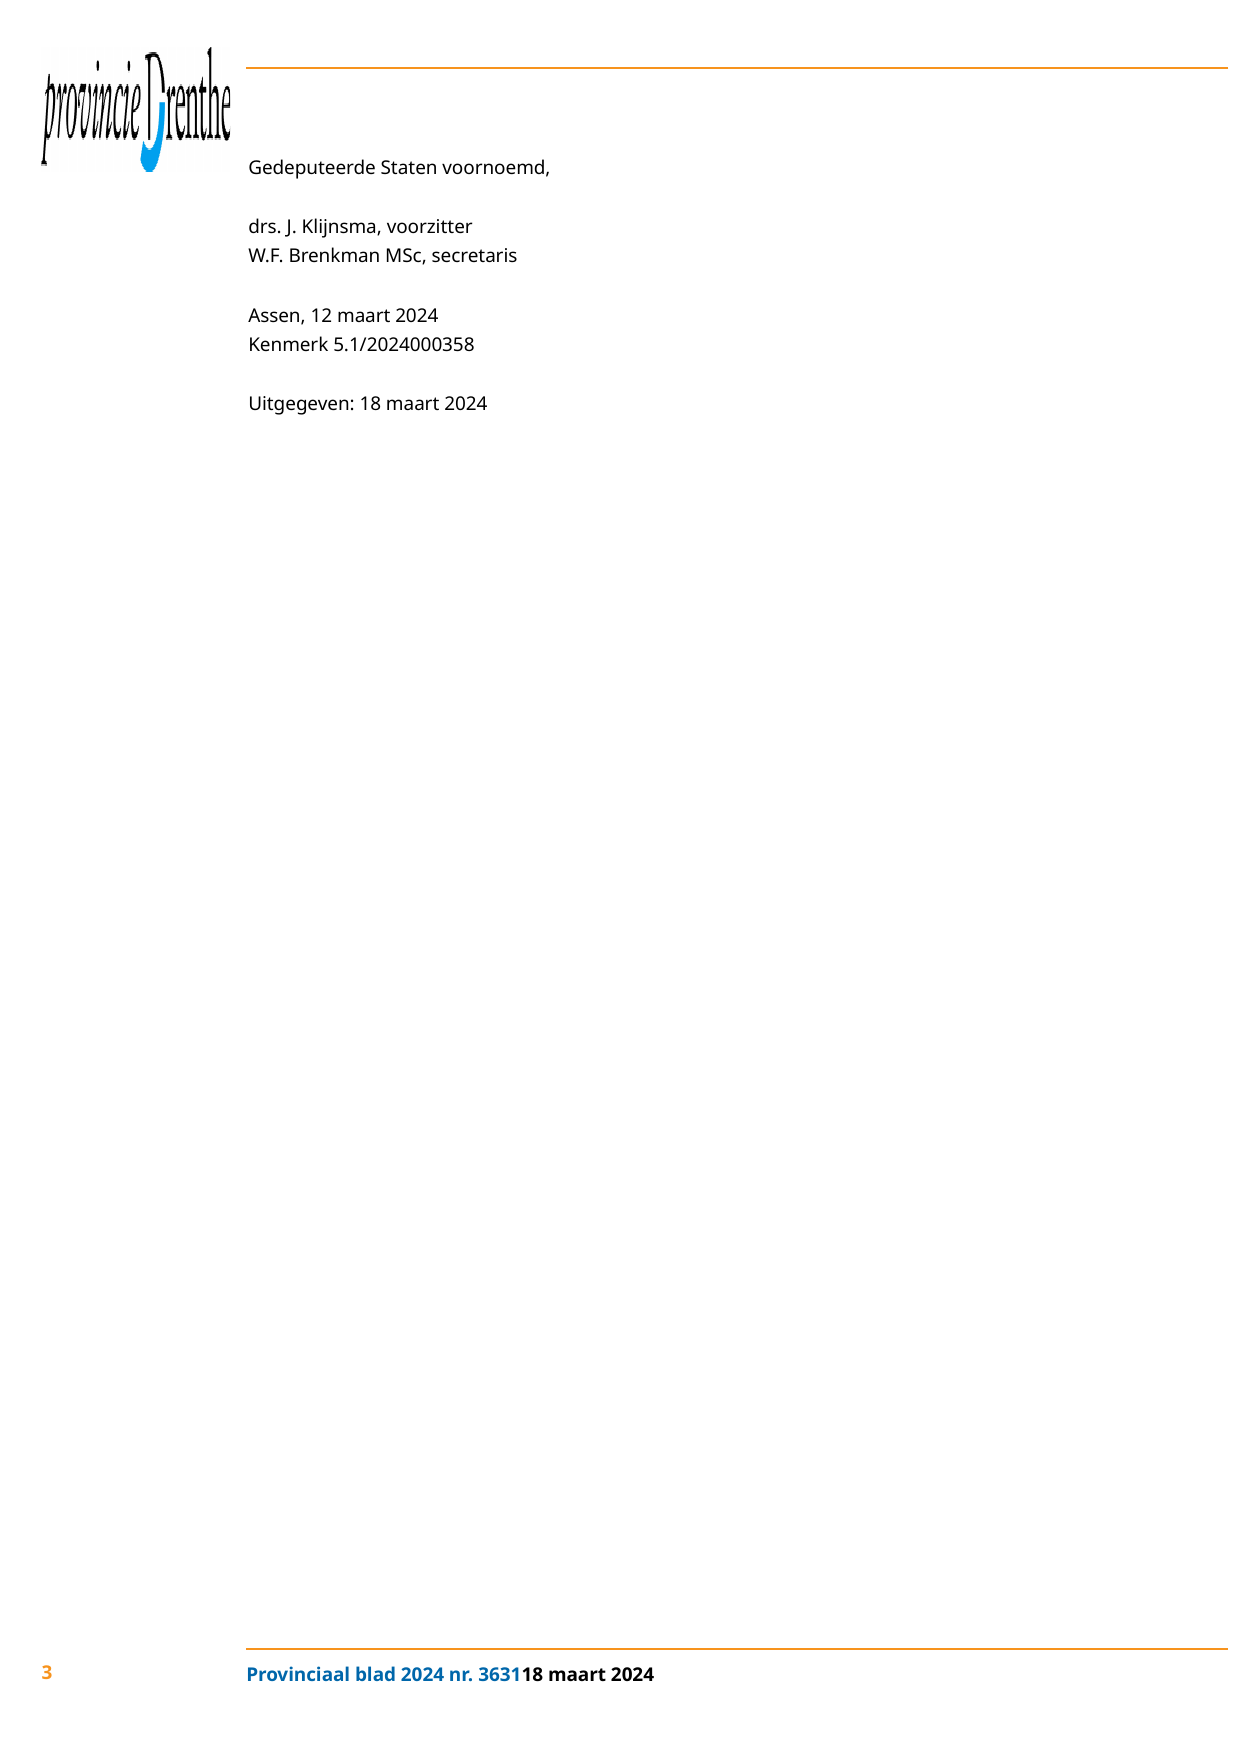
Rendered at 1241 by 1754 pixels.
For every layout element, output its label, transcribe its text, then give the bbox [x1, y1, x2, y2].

text Uitgegeven: 18 maart 2024 [248, 391, 1152, 416]
text Gedeputeerde Staten voornoemd, [248, 154, 1152, 180]
text W.F. Brenkman MSc, secretaris [248, 243, 1152, 268]
text Assen, 12 maart 2024 [248, 302, 1152, 328]
text drs. J. Klijnsma, voorzitter [248, 213, 1152, 239]
text Kenmerk 5.1/2024000358 [248, 331, 1152, 357]
picture [41, 47, 231, 172]
